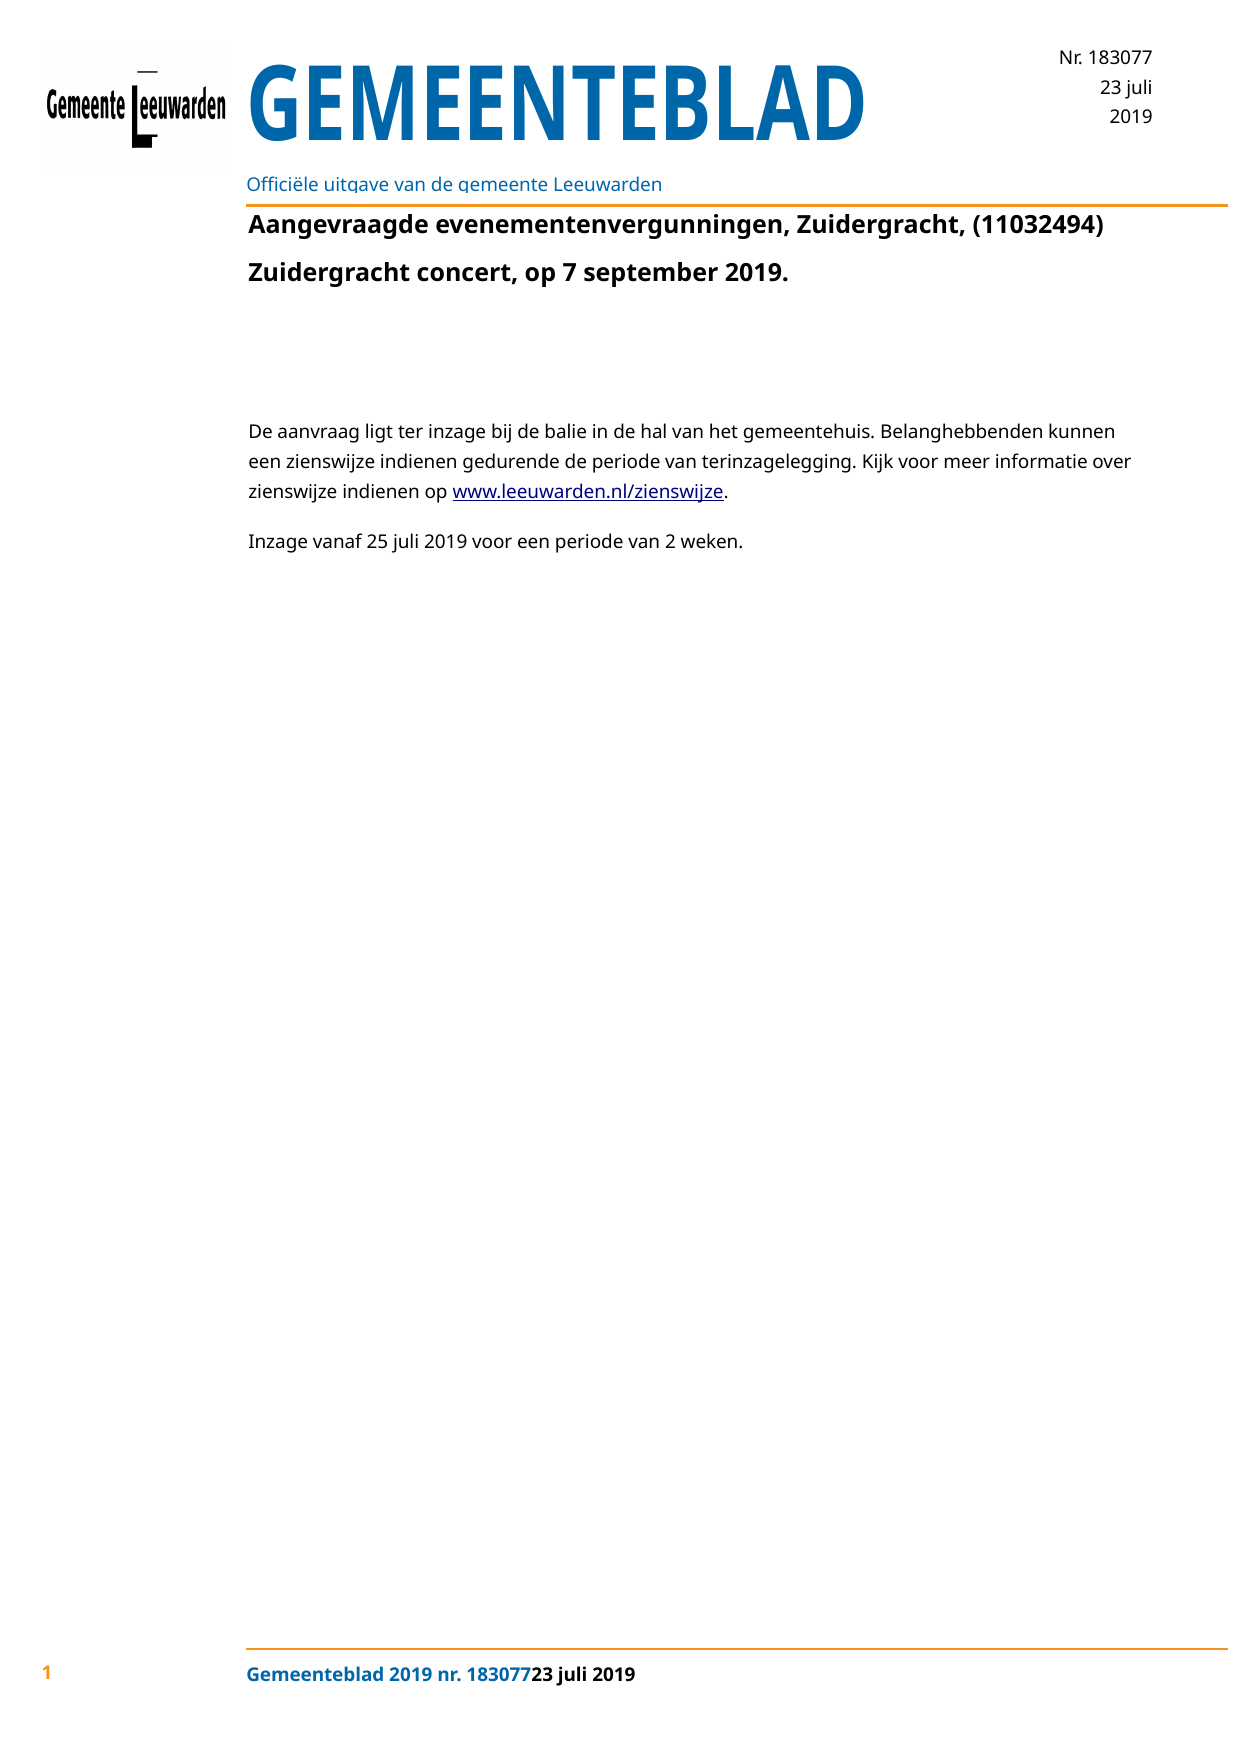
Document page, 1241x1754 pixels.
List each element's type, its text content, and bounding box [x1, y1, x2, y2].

text De aanvraag ligt ter inzage bij de balie in de hal van het gemeentehuis. Belanghebbenden kunnen een zienswijze indienen gedurende de periode van terinzagelegging. Kijk voor meer informatie over zienswijze indienen op www.leeuwarden.nl/zienswijze. [248, 419, 1152, 504]
text Inzage vanaf 25 juli 2019 voor een periode van 2 weken. [248, 528, 1152, 554]
picture [41, 47, 231, 172]
text Aangevraagde evenementenvergunningen, Zuidergracht, (11032494) Zuidergracht concert, op 7 september 2019. [248, 207, 1152, 288]
